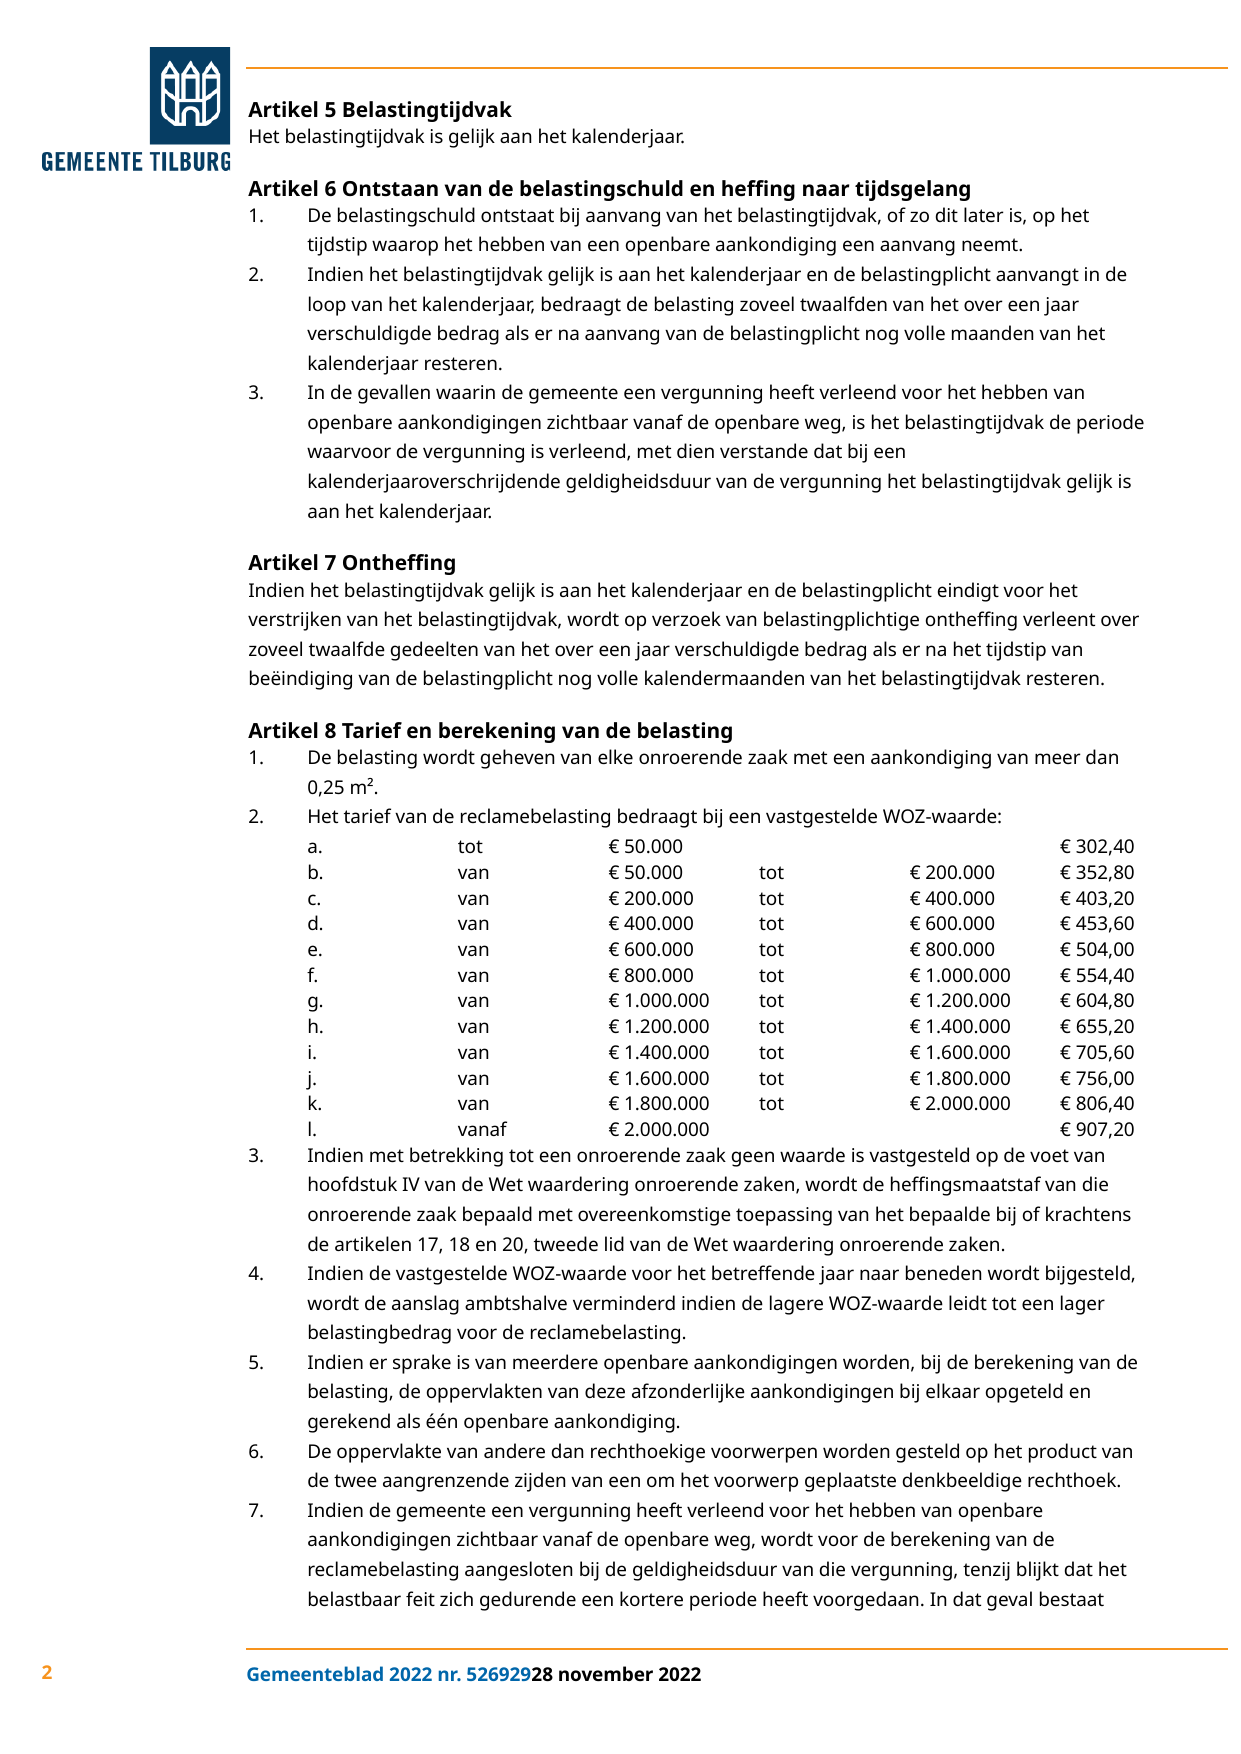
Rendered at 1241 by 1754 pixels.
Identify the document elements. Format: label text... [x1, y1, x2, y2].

table_cell € 1.600.000 [910, 1039, 1060, 1065]
table_cell € 1.800.000 [608, 1091, 759, 1116]
text Indien het belastingtijdvak gelijk is aan het kalenderjaar en de belastingplicht eindigt voor het verstrijken van het belastingtijdvak, wordt op verzoek van belastingplichtige ontheffing verleent over zoveel twaalfde gedeelten van het over een jaar verschuldigde bedrag als er na het tijdstip van beëindiging van de belastingplicht nog volle kalendermaanden van het belastingtijdvak resteren. [248, 577, 1152, 691]
table_header € 50.000 [608, 833, 759, 859]
table_cell € 604,80 [1060, 988, 1211, 1013]
table_cell € 907,20 [1060, 1116, 1211, 1142]
table_cell van [458, 859, 608, 885]
table_cell € 600.000 [910, 910, 1060, 936]
table_cell € 352,80 [1060, 859, 1211, 885]
list Indien met betrekking tot een onroerende zaak geen waarde is vastgesteld op de voet van hoofdstuk IV van de Wet waardering onroerende zaken, wordt de heffingsmaatstaf van die onroerende zaak bepaald met overeenkomstige toepassing van het bepaalde bij of krachtens de artikelen 17, 18 en 20, tweede lid van de Wet waardering onroerende zaken. [248, 1142, 1152, 1257]
table_cell € 200.000 [608, 885, 759, 910]
table_cell tot [759, 910, 909, 936]
table_header [759, 833, 909, 859]
list Indien het belastingtijdvak gelijk is aan het kalenderjaar en de belastingplicht aanvangt in de loop van het kalenderjaar, bedraagt de belasting zoveel twaalfden van het over een jaar verschuldigde bedrag als er na aanvang van de belastingplicht nog volle maanden van het kalenderjaar resteren. [248, 261, 1152, 376]
table_cell tot [759, 1065, 909, 1091]
table_cell € 1.200.000 [608, 1013, 759, 1039]
table_header € 302,40 [1060, 833, 1211, 859]
table_cell van [458, 1039, 608, 1065]
table_cell c. [307, 885, 458, 910]
table_cell d. [307, 910, 458, 936]
table_cell van [458, 885, 608, 910]
table_cell € 800.000 [910, 936, 1060, 962]
table_cell van [458, 910, 608, 936]
text Artikel 8 Tarief en berekening van de belasting [248, 716, 1152, 744]
text Artikel 5 Belastingtijdvak [248, 95, 1152, 123]
table_cell f. [307, 962, 458, 988]
table_header [910, 833, 1060, 859]
table_cell e. [307, 936, 458, 962]
table_cell [759, 1116, 909, 1142]
table_cell van [458, 988, 608, 1013]
table_cell van [458, 1091, 608, 1116]
table_cell € 1.400.000 [608, 1039, 759, 1065]
table_cell € 800.000 [608, 962, 759, 988]
table_cell € 1.600.000 [608, 1065, 759, 1091]
table_cell b. [307, 859, 458, 885]
table_cell € 1.400.000 [910, 1013, 1060, 1039]
list De oppervlakte van andere dan rechthoekige voorwerpen worden gesteld op het product van de twee aangrenzende zijden van een om het voorwerp geplaatste denkbeeldige rechthoek. [248, 1438, 1152, 1493]
list De belastingschuld ontstaat bij aanvang van het belastingtijdvak, of zo dit later is, op het tijdstip waarop het hebben van een openbare aankondiging een aanvang neemt. [248, 202, 1152, 257]
text Het belastingtijdvak is gelijk aan het kalenderjaar. [248, 123, 1152, 149]
list De belasting wordt geheven van elke onroerende zaak met een aankondiging van meer dan 0,25 m². [248, 744, 1152, 800]
table_cell € 756,00 [1060, 1065, 1211, 1091]
table_cell k. [307, 1091, 458, 1116]
text Artikel 6 Ontstaan van de belastingschuld en heffing naar tijdsgelang [248, 174, 1152, 202]
table_cell tot [759, 859, 909, 885]
table_cell tot [759, 936, 909, 962]
table_cell [910, 1116, 1060, 1142]
list Indien de vastgestelde WOZ-waarde voor het betreffende jaar naar beneden wordt bijgesteld, wordt de aanslag ambtshalve verminderd indien de lagere WOZ-waarde leidt tot een lager belastingbedrag voor de reclamebelasting. [248, 1260, 1152, 1345]
list Indien er sprake is van meerdere openbare aankondigingen worden, bij de berekening van de belasting, de oppervlakten van deze afzonderlijke aankondigingen bij elkaar opgeteld en gerekend als één openbare aankondiging. [248, 1349, 1152, 1434]
table_cell tot [759, 1091, 909, 1116]
table_cell € 806,40 [1060, 1091, 1211, 1116]
table_cell € 1.000.000 [910, 962, 1060, 988]
table_cell € 504,00 [1060, 936, 1211, 962]
table_cell € 403,20 [1060, 885, 1211, 910]
table_cell € 600.000 [608, 936, 759, 962]
table_header tot [458, 833, 608, 859]
table_cell € 2.000.000 [608, 1116, 759, 1142]
list Het tarief van de reclamebelasting bedraagt bij een vastgestelde WOZ-waarde: [248, 803, 1152, 829]
table_cell € 1.200.000 [910, 988, 1060, 1013]
table_cell van [458, 962, 608, 988]
table_cell € 453,60 [1060, 910, 1211, 936]
table_cell vanaf [458, 1116, 608, 1142]
picture [41, 47, 231, 172]
table_cell € 1.000.000 [608, 988, 759, 1013]
table_cell van [458, 1013, 608, 1039]
table_cell tot [759, 1013, 909, 1039]
table_cell i. [307, 1039, 458, 1065]
table_cell g. [307, 988, 458, 1013]
table_cell tot [759, 885, 909, 910]
table_cell € 400.000 [910, 885, 1060, 910]
list In de gevallen waarin de gemeente een vergunning heeft verleend voor het hebben van openbare aankondigingen zichtbaar vanaf de openbare weg, is het belastingtijdvak de periode waarvoor de vergunning is verleend, met dien verstande dat bij een kalenderjaaroverschrijdende geldigheidsduur van de vergunning het belastingtijdvak gelijk is aan het kalenderjaar. [248, 379, 1152, 524]
list Indien de gemeente een vergunning heeft verleend voor het hebben van openbare aankondigingen zichtbaar vanaf de openbare weg, wordt voor de berekening van de reclamebelasting aangesloten bij de geldigheidsduur van die vergunning, tenzij blijkt dat het belastbaar feit zich gedurende een kortere periode heeft voorgedaan. In dat geval bestaat [248, 1497, 1152, 1612]
table_cell tot [759, 1039, 909, 1065]
table_cell l. [307, 1116, 458, 1142]
table_header a. [307, 833, 458, 859]
table_cell € 50.000 [608, 859, 759, 885]
table_cell € 655,20 [1060, 1013, 1211, 1039]
table_cell van [458, 936, 608, 962]
table_cell € 2.000.000 [910, 1091, 1060, 1116]
table_cell € 200.000 [910, 859, 1060, 885]
table_cell tot [759, 962, 909, 988]
text Artikel 7 Ontheffing [248, 548, 1152, 577]
table_cell € 705,60 [1060, 1039, 1211, 1065]
table_cell h. [307, 1013, 458, 1039]
table_cell € 400.000 [608, 910, 759, 936]
table_cell € 1.800.000 [910, 1065, 1060, 1091]
table_cell tot [759, 988, 909, 1013]
table_cell € 554,40 [1060, 962, 1211, 988]
table_cell van [458, 1065, 608, 1091]
table_cell j. [307, 1065, 458, 1091]
